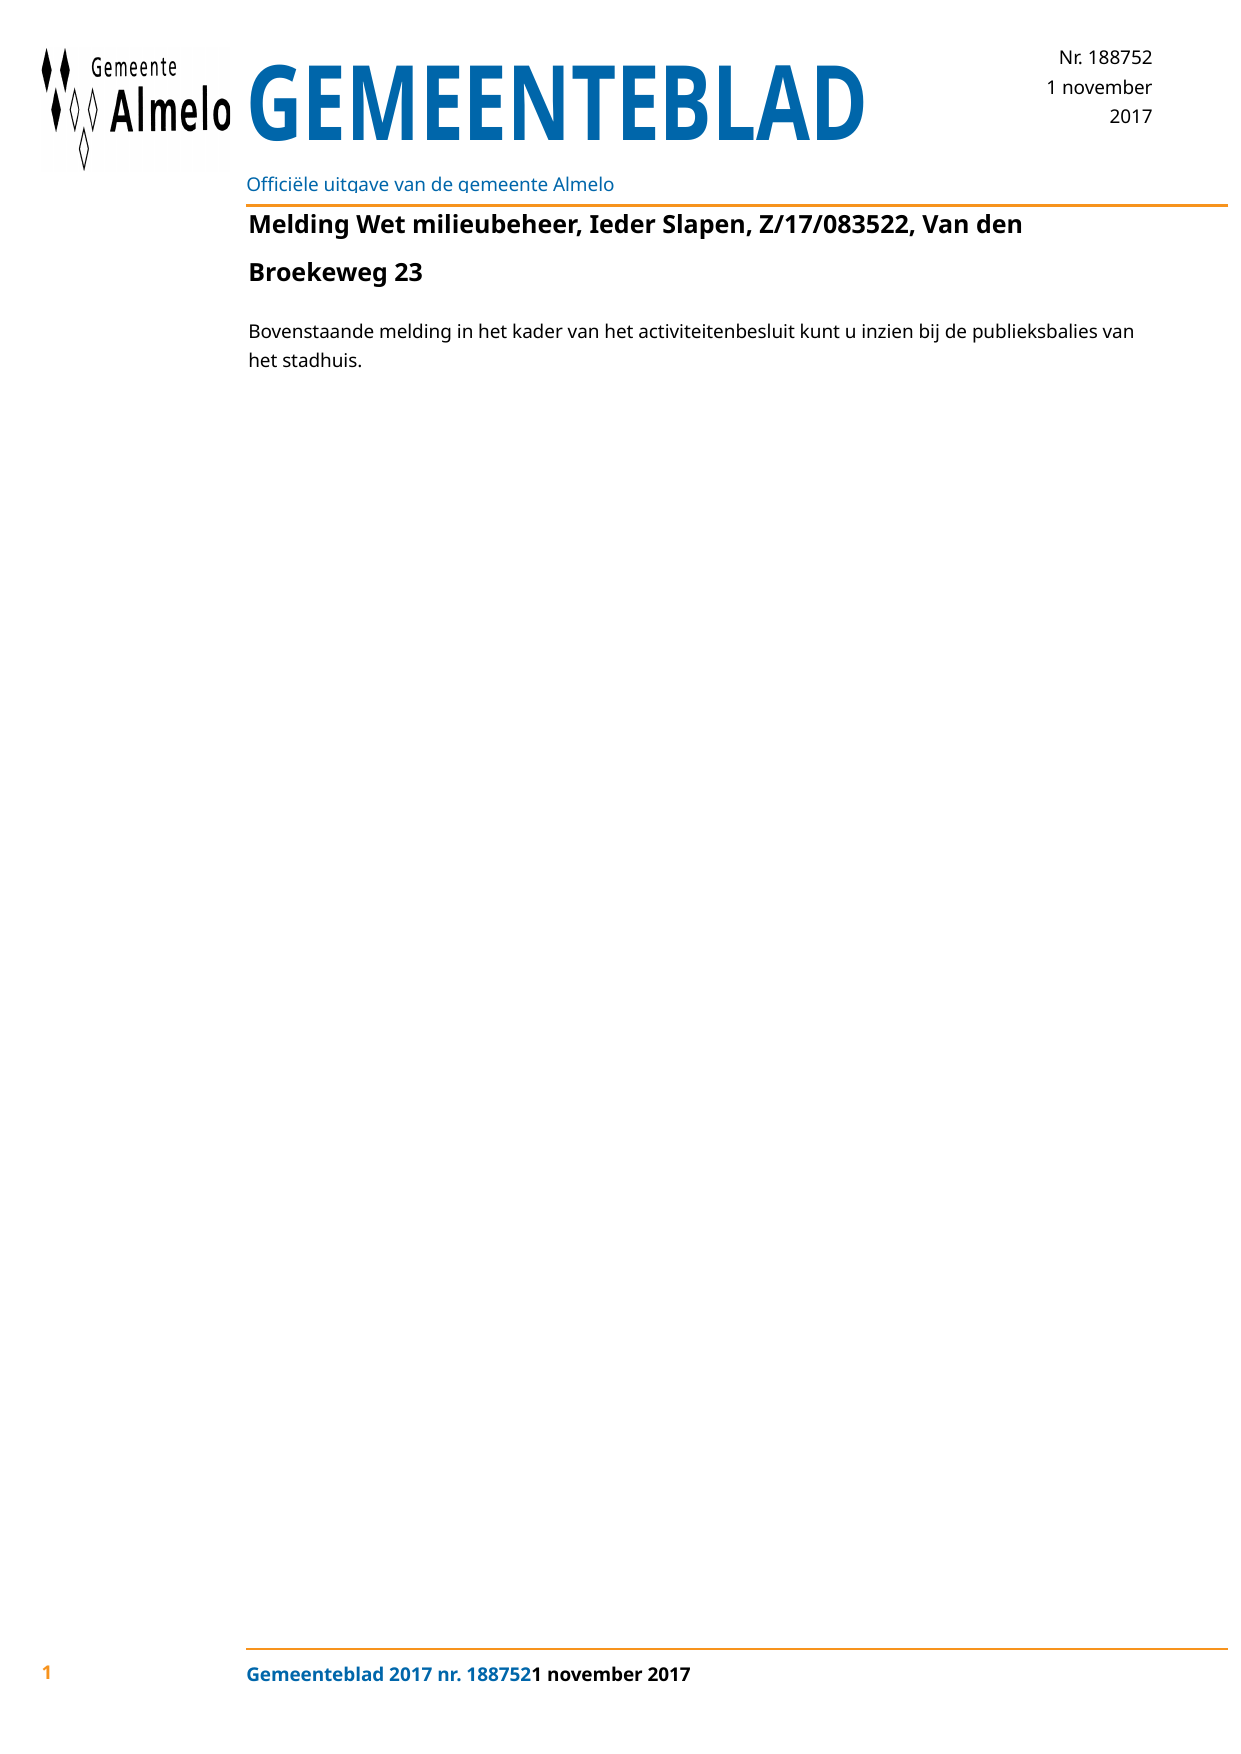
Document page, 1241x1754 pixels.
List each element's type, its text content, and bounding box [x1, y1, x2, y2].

picture [41, 47, 231, 172]
text Bovenstaande melding in het kader van het activiteitenbesluit kunt u inzien bij de publieksbalies van het stadhuis. [248, 318, 1152, 373]
text Melding Wet milieubeheer, Ieder Slapen, Z/17/083522, Van den Broekeweg 23 [248, 207, 1152, 288]
